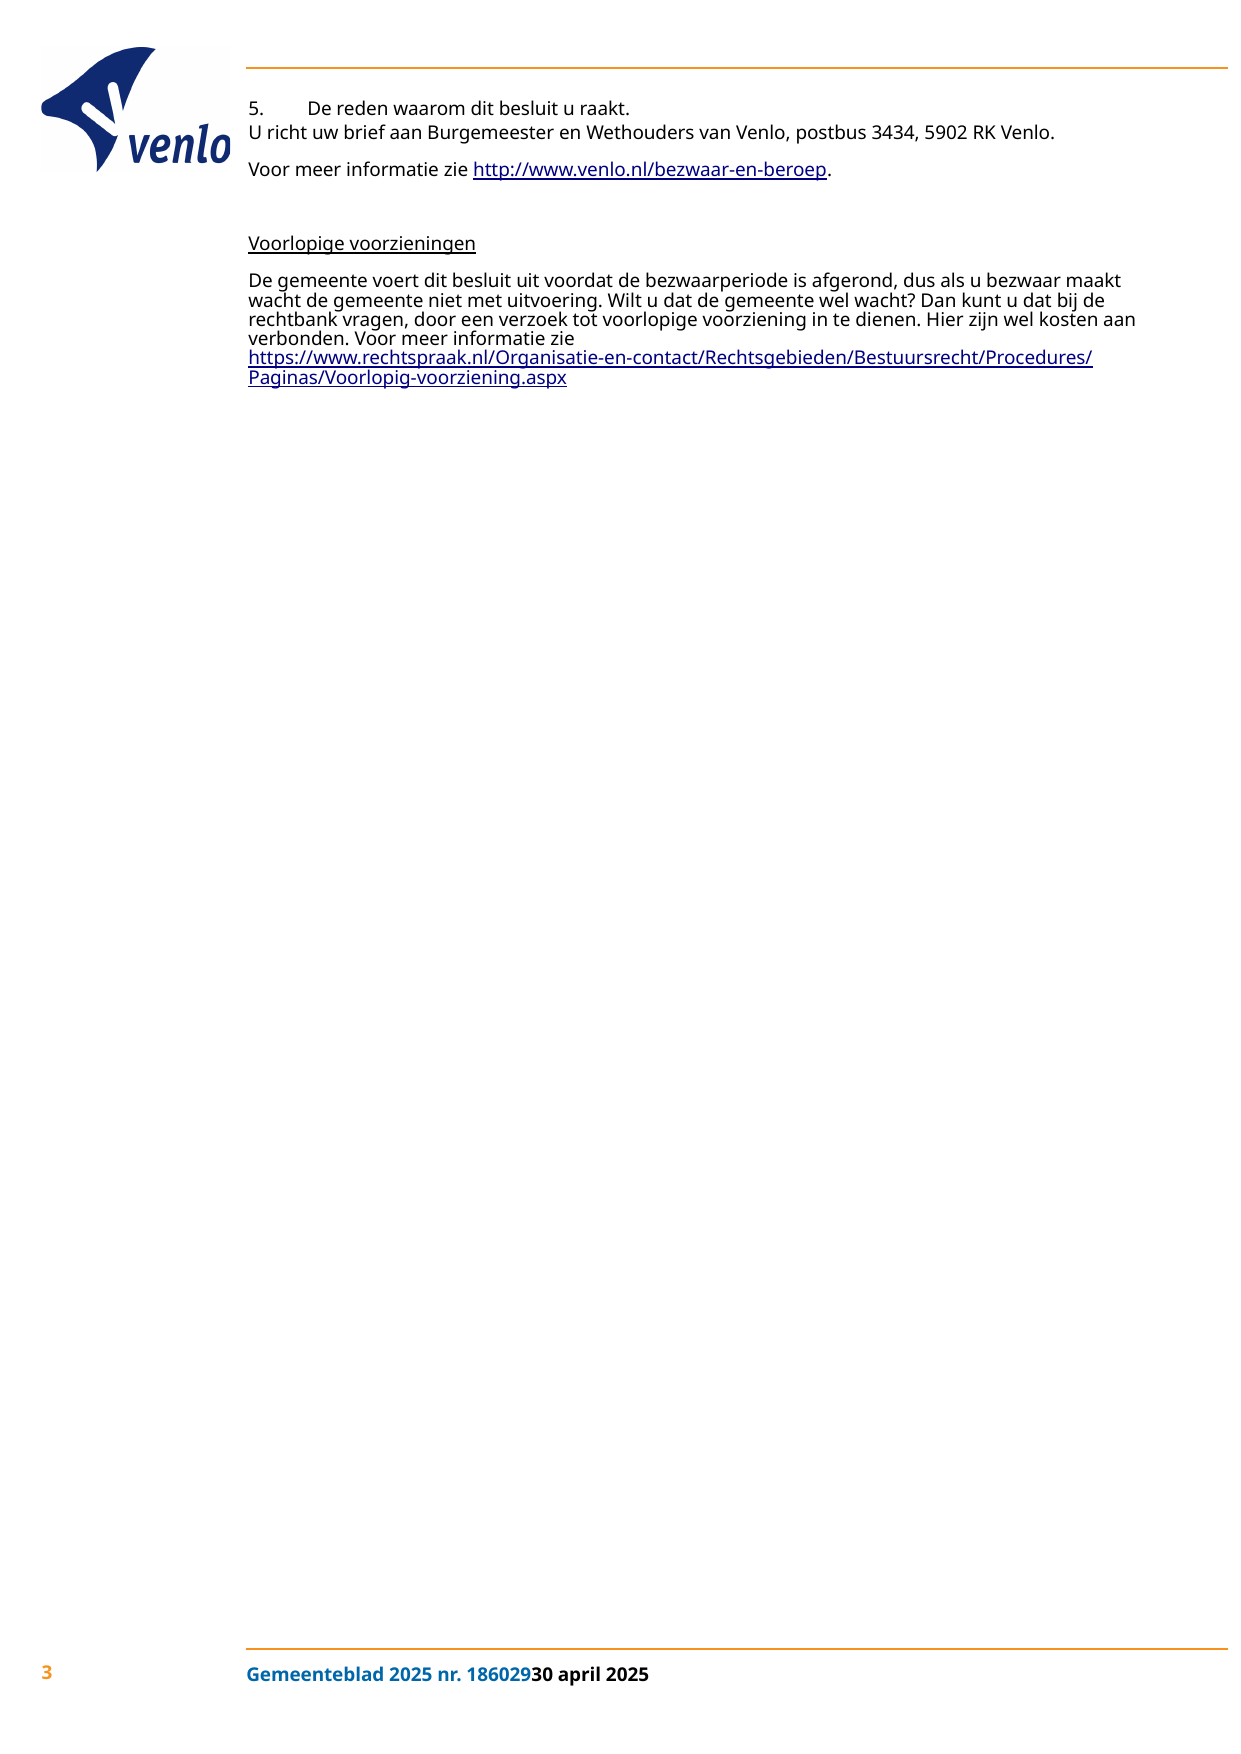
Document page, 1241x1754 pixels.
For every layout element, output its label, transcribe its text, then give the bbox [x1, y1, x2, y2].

text De gemeente voert dit besluit uit voordat de bezwaarperiode is afgerond, dus als u bezwaar maakt wacht de gemeente niet met uitvoering. Wilt u dat de gemeente wel wacht? Dan kunt u dat bij de rechtbank vragen, door een verzoek tot voorlopige voorziening in te dienen. Hier zijn wel kosten aan verbonden. Voor meer informatie zie https://www.rechtspraak.nl/Organisatie-en-contact/Rechtsgebieden/Bestuursrecht/Procedures/Paginas/Voorlopig-voorziening.aspx [248, 272, 1152, 388]
text Voorlopige voorzieningen [248, 235, 1152, 254]
list De reden waarom dit besluit u raakt. [248, 95, 1152, 121]
text U richt uw brief aan Burgemeester en Wethouders van Venlo, postbus 3434, 5902 RK Venlo. [248, 124, 1152, 144]
picture [41, 47, 231, 172]
text Voor meer informatie zie http://www.venlo.nl/bezwaar-en-beroep. [248, 161, 1152, 181]
